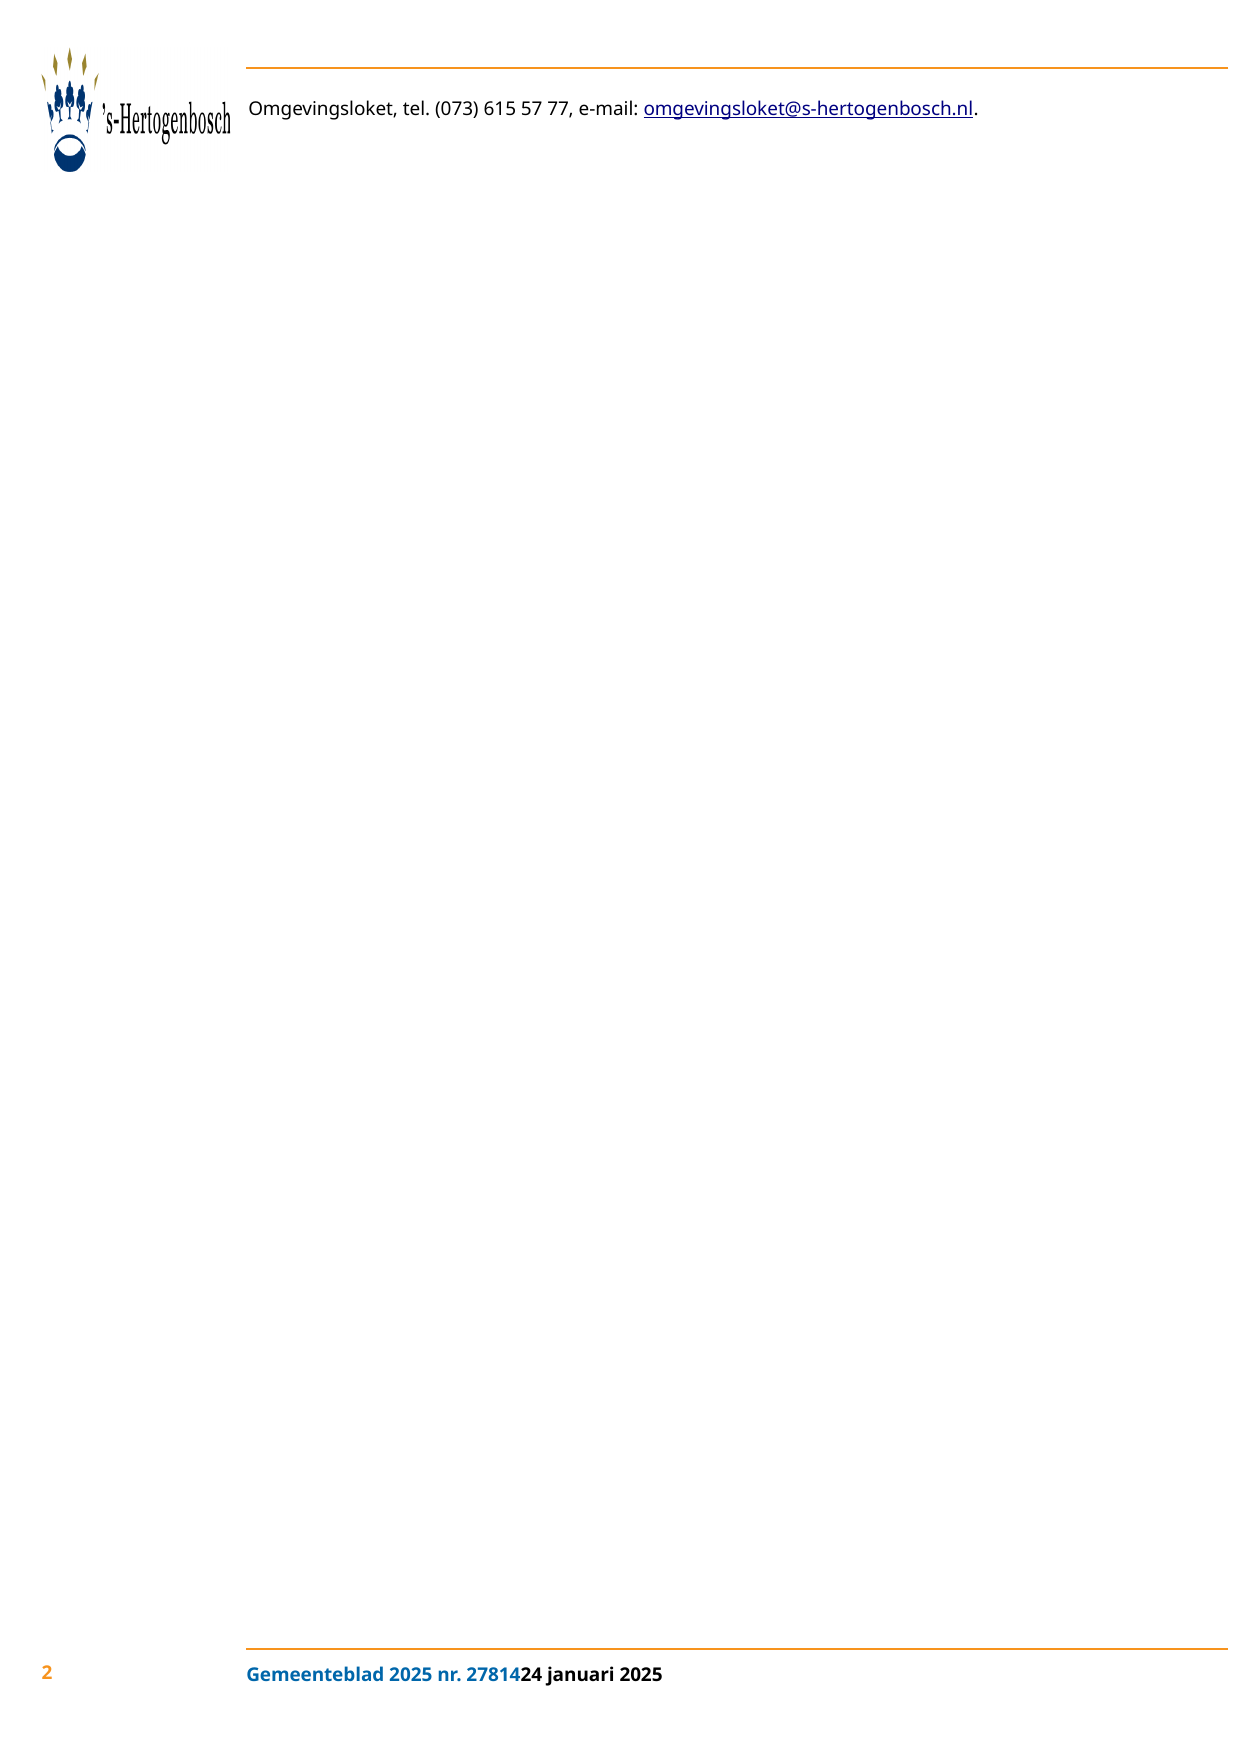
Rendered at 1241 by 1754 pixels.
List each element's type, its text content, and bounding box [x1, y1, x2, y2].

picture [41, 47, 231, 172]
text Omgevingsloket, tel. (073) 615 57 77, e-mail: omgevingsloket@s-hertogenbosch.nl. [248, 95, 1152, 121]
